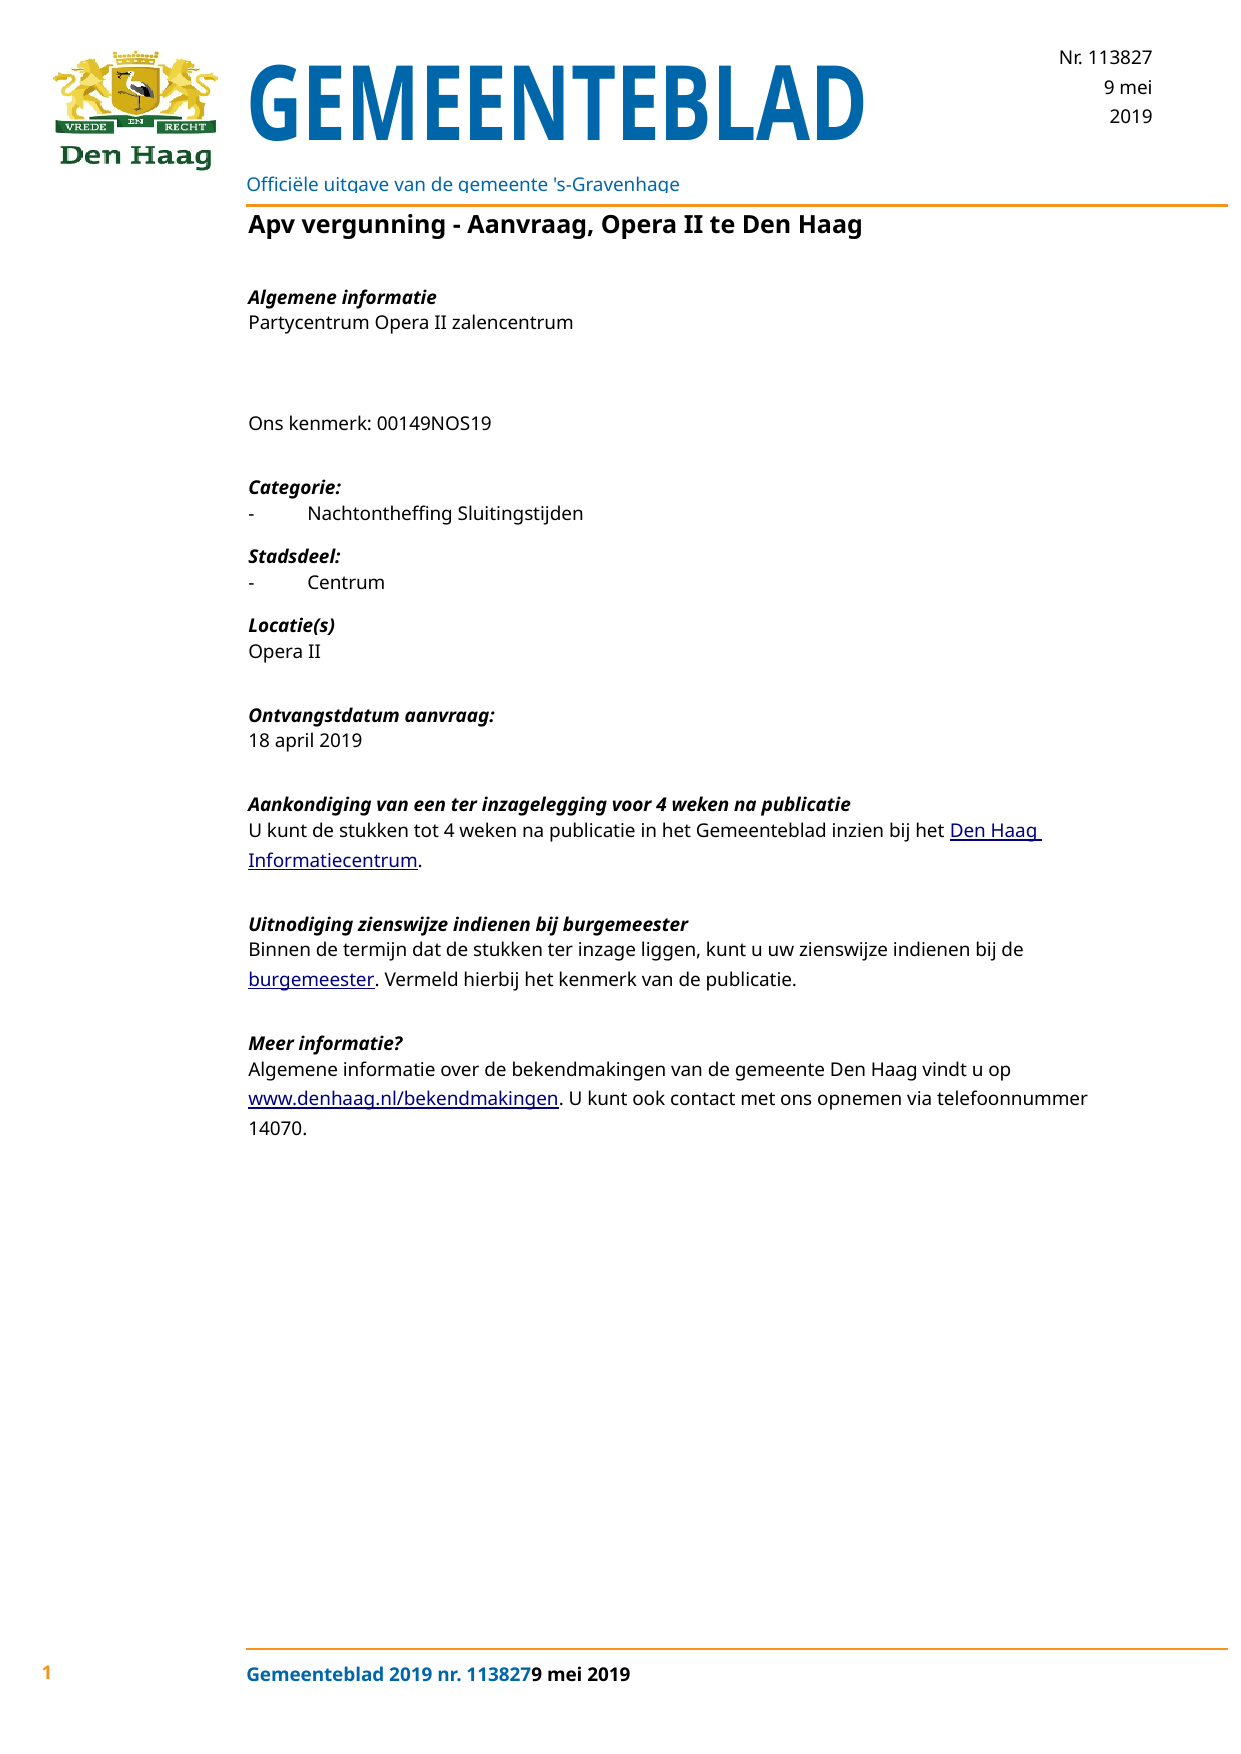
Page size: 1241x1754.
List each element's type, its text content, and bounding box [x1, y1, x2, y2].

text Partycentrum Opera II zalencentrum [248, 309, 1152, 335]
text Binnen de termijn dat de stukken ter inzage liggen, kunt u uw zienswijze indienen bij de burgemeester. Vermeld hierbij het kenmerk van de publicatie. [248, 936, 1152, 992]
text Meer informatie? [248, 1030, 1152, 1056]
text Locatie(s) [248, 612, 1152, 638]
text U kunt de stukken tot 4 weken na publicatie in het Gemeenteblad inzien bij het Den Haag Informatiecentrum. [248, 817, 1152, 872]
list Centrum [248, 569, 1152, 595]
text 18 april 2019 [248, 727, 1152, 753]
text Aankondiging van een ter inzagelegging voor 4 weken na publicatie [248, 791, 1152, 817]
text Stadsdeel: [248, 543, 1152, 569]
text Ontvangstdatum aanvraag: [248, 702, 1152, 727]
list Nachtontheffing Sluitingstijden [248, 500, 1152, 526]
text Categorie: [248, 474, 1152, 500]
text Algemene informatie over de bekendmakingen van de gemeente Den Haag vindt u op www.denhaag.nl/bekendmakingen. U kunt ook contact met ons opnemen via telefoonnummer 14070. [248, 1056, 1152, 1141]
text Algemene informatie [248, 284, 1152, 309]
text Opera II [248, 638, 1152, 663]
picture [41, 47, 231, 172]
text Apv vergunning - Aanvraag, Opera II te Den Haag [248, 207, 1152, 241]
text Uitnodiging zienswijze indienen bij burgemeester [248, 911, 1152, 936]
text Ons kenmerk: 00149NOS19 [248, 410, 1152, 436]
